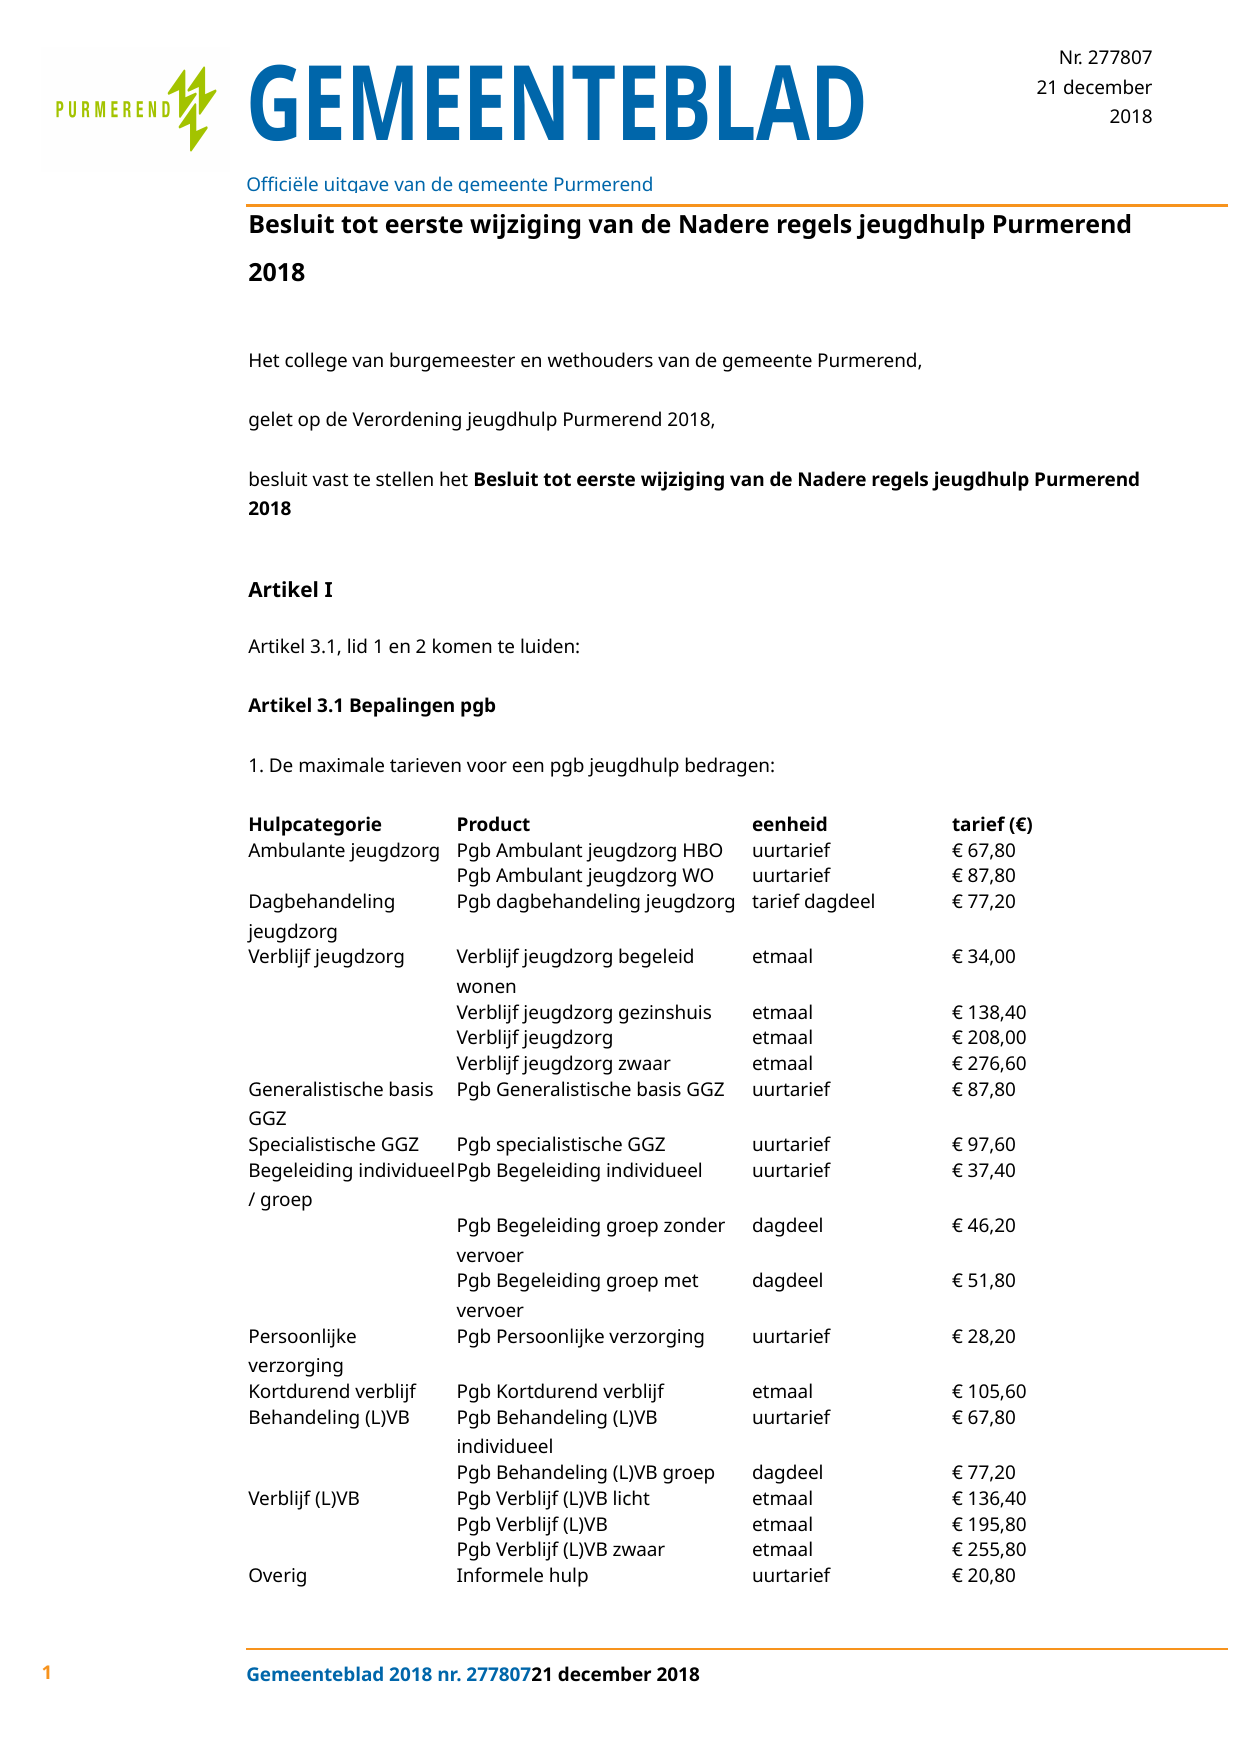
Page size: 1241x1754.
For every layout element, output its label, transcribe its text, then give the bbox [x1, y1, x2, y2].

table_cell uurtarief [752, 1404, 952, 1459]
table_cell Pgb specialistische GGZ [456, 1131, 752, 1157]
table_cell Overig [248, 1562, 456, 1588]
table_cell [248, 1213, 456, 1268]
table_cell Informele hulp [456, 1562, 752, 1588]
table_cell uurtarief [752, 1157, 952, 1212]
text Het college van burgemeester en wethouders van de gemeente Purmerend, [248, 347, 1152, 373]
table_cell Pgb Verblijf (L)VB licht [456, 1485, 752, 1511]
table_cell Pgb Begeleiding individueel [456, 1157, 752, 1212]
table_cell Verblijf jeugdzorg [248, 944, 456, 999]
text besluit vast te stellen het Besluit tot eerste wijziging van de Nadere regels jeugdhulp Purmerend 2018 [248, 466, 1152, 521]
picture [41, 47, 231, 172]
table_cell etmaal [752, 999, 952, 1024]
text Artikel 3.1 Bepalingen pgb [248, 693, 1152, 718]
table_cell dagdeel [752, 1459, 952, 1485]
table_cell Pgb Begeleiding groep zonder vervoer [456, 1213, 752, 1268]
table_cell Pgb dagbehandeling jeugdzorg [456, 888, 752, 943]
table_cell [248, 1511, 456, 1537]
text 1. De maximale tarieven voor een pgb jeugdhulp bedragen: [248, 752, 1152, 777]
table_cell Pgb Behandeling (L)VB groep [456, 1459, 752, 1485]
table_cell uurtarief [752, 1323, 952, 1378]
table_header eenheid [752, 811, 952, 837]
table_cell dagdeel [752, 1268, 952, 1323]
table_cell € 136,40 [952, 1485, 1152, 1511]
table_cell € 67,80 [952, 837, 1152, 862]
table_cell etmaal [752, 1025, 952, 1050]
table_cell Verblijf jeugdzorg [456, 1025, 752, 1050]
table_cell € 20,80 [952, 1562, 1152, 1588]
table_cell Verblijf jeugdzorg begeleid wonen [456, 944, 752, 999]
table_cell uurtarief [752, 1562, 952, 1588]
table_cell € 77,20 [952, 1459, 1152, 1485]
table_cell etmaal [752, 944, 952, 999]
table_cell € 208,00 [952, 1025, 1152, 1050]
table_cell [248, 863, 456, 888]
table_cell [248, 1025, 456, 1050]
table_cell € 97,60 [952, 1131, 1152, 1157]
table_cell Pgb Verblijf (L)VB [456, 1511, 752, 1537]
table_cell etmaal [752, 1050, 952, 1076]
table_cell Begeleiding individueel / groep [248, 1157, 456, 1212]
table_cell uurtarief [752, 863, 952, 888]
table_header Product [456, 811, 752, 837]
table_cell Dagbehandeling jeugdzorg [248, 888, 456, 943]
table_cell € 105,60 [952, 1378, 1152, 1404]
table_cell Pgb Persoonlijke verzorging [456, 1323, 752, 1378]
table_cell uurtarief [752, 1076, 952, 1131]
table_cell Pgb Ambulant jeugdzorg WO [456, 863, 752, 888]
table_cell Pgb Begeleiding groep met vervoer [456, 1268, 752, 1323]
table_cell € 34,00 [952, 944, 1152, 999]
table_cell [248, 1537, 456, 1562]
text Artikel I [248, 575, 1152, 604]
table_cell etmaal [752, 1511, 952, 1537]
table_cell uurtarief [752, 1131, 952, 1157]
table_cell Pgb Behandeling (L)VB individueel [456, 1404, 752, 1459]
table_cell Ambulante jeugdzorg [248, 837, 456, 862]
table_cell € 138,40 [952, 999, 1152, 1024]
table_cell Specialistische GGZ [248, 1131, 456, 1157]
text gelet op de Verordening jeugdhulp Purmerend 2018, [248, 407, 1152, 432]
table_header Hulpcategorie [248, 811, 456, 837]
table_cell € 67,80 [952, 1404, 1152, 1459]
table_cell Pgb Generalistische basis GGZ [456, 1076, 752, 1131]
table_header tarief (€) [952, 811, 1152, 837]
table_cell Pgb Verblijf (L)VB zwaar [456, 1537, 752, 1562]
text Artikel 3.1, lid 1 en 2 komen te luiden: [248, 633, 1152, 659]
table_cell Behandeling (L)VB [248, 1404, 456, 1459]
table_cell Kortdurend verblijf [248, 1378, 456, 1404]
table_cell € 276,60 [952, 1050, 1152, 1076]
table_cell [248, 1268, 456, 1323]
text Besluit tot eerste wijziging van de Nadere regels jeugdhulp Purmerend 2018 [248, 207, 1152, 288]
table_cell etmaal [752, 1485, 952, 1511]
table_cell € 51,80 [952, 1268, 1152, 1323]
table_cell Pgb Ambulant jeugdzorg HBO [456, 837, 752, 862]
table_cell [248, 999, 456, 1024]
table_cell Verblijf jeugdzorg gezinshuis [456, 999, 752, 1024]
table_cell Verblijf jeugdzorg zwaar [456, 1050, 752, 1076]
table_cell [248, 1050, 456, 1076]
table_cell € 37,40 [952, 1157, 1152, 1212]
table_cell etmaal [752, 1378, 952, 1404]
table_cell Pgb Kortdurend verblijf [456, 1378, 752, 1404]
table_cell € 87,80 [952, 863, 1152, 888]
table_cell € 77,20 [952, 888, 1152, 943]
table_cell tarief dagdeel [752, 888, 952, 943]
table_cell € 87,80 [952, 1076, 1152, 1131]
table_cell Generalistische basis GGZ [248, 1076, 456, 1131]
table_cell Verblijf (L)VB [248, 1485, 456, 1511]
table_cell dagdeel [752, 1213, 952, 1268]
table_cell € 255,80 [952, 1537, 1152, 1562]
table_cell [248, 1459, 456, 1485]
table_cell uurtarief [752, 837, 952, 862]
table_cell Persoonlijke verzorging [248, 1323, 456, 1378]
table_cell etmaal [752, 1537, 952, 1562]
table_cell € 46,20 [952, 1213, 1152, 1268]
table_cell € 195,80 [952, 1511, 1152, 1537]
table_cell € 28,20 [952, 1323, 1152, 1378]
